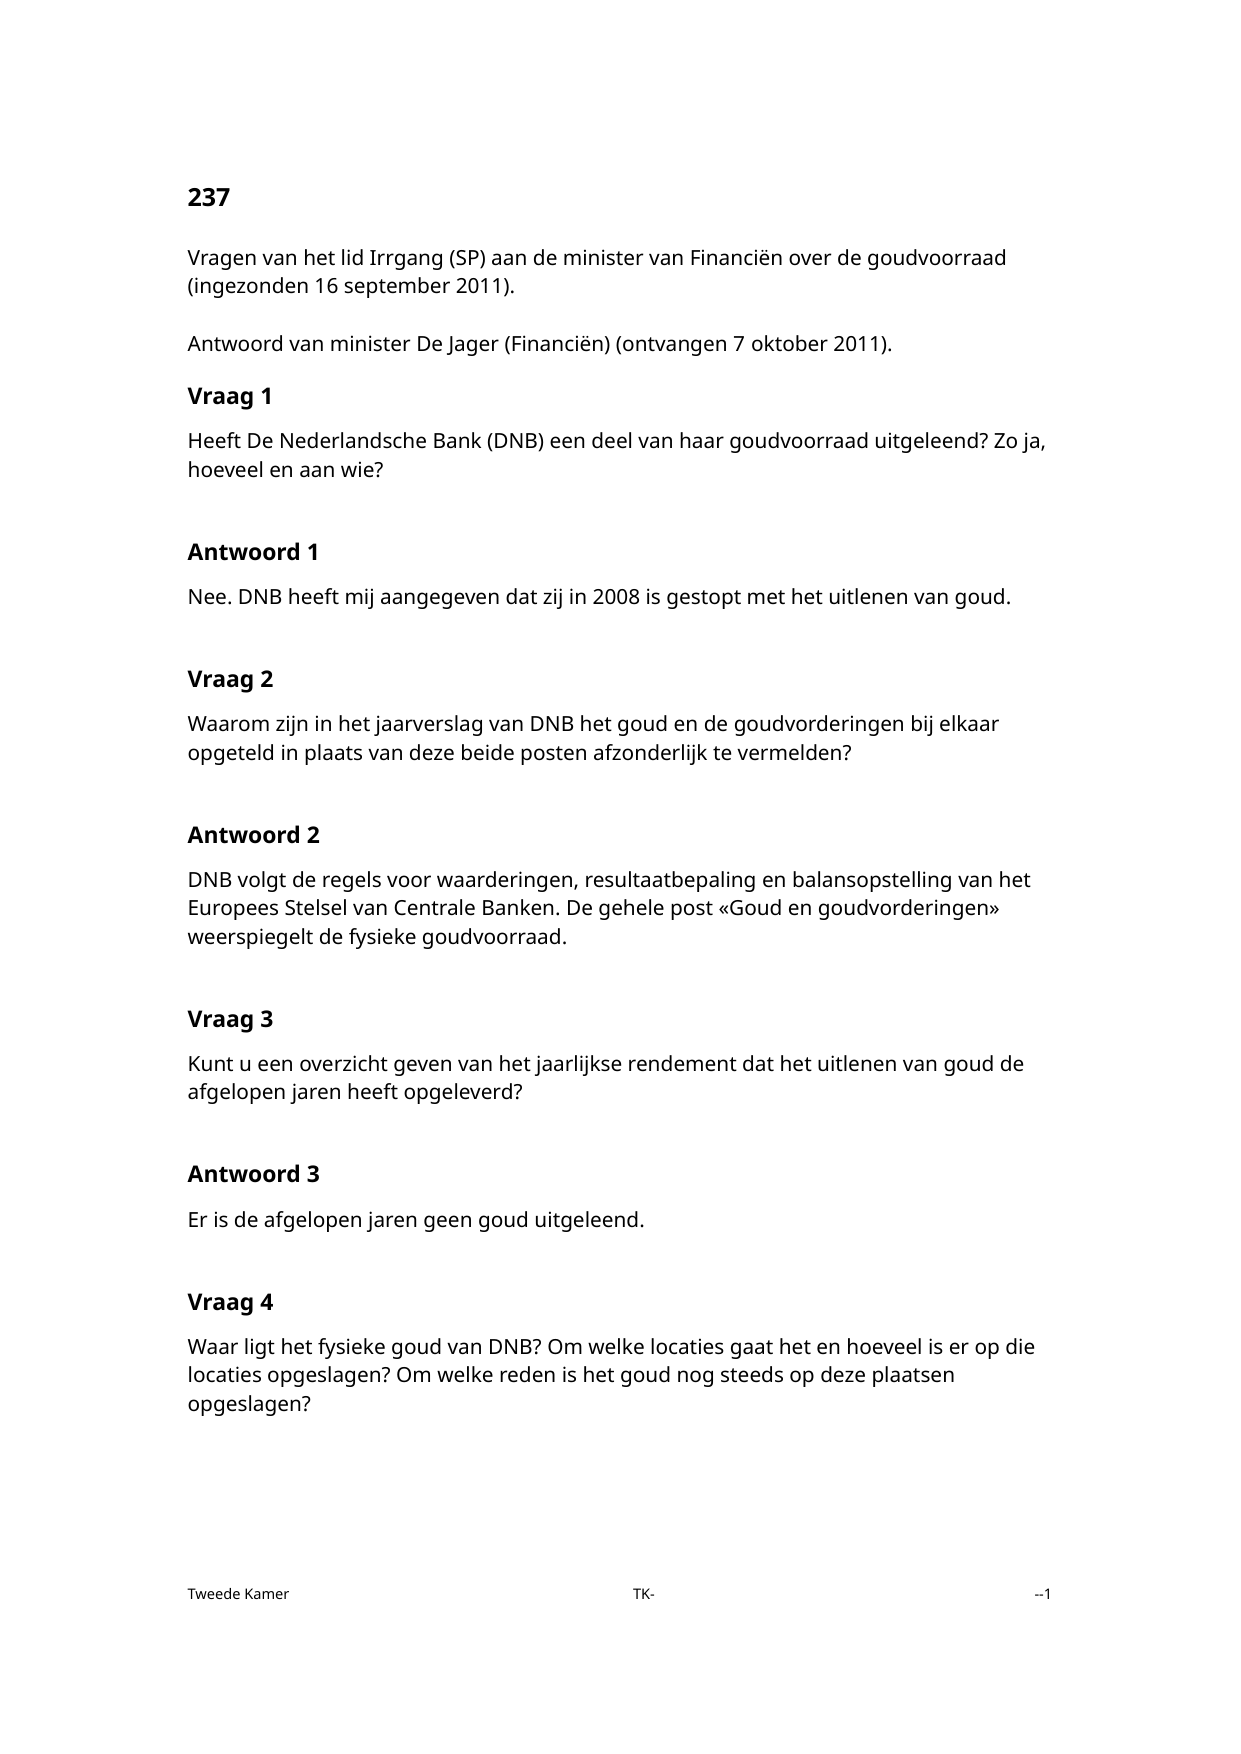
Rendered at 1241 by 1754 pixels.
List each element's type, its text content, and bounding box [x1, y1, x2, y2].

text Waar ligt het fysieke goud van DNB? Om welke locaties gaat het en hoeveel is er op die locaties opgeslagen? Om welke reden is het goud nog steeds op deze plaatsen opgeslagen? [187, 1332, 1053, 1417]
text Vragen van het lid Irrgang (SP) aan de minister van Financiën over de goudvoorraad (ingezonden 16 september 2011). [187, 243, 1053, 300]
subtitle Vraag 2 [187, 663, 1053, 694]
subtitle Antwoord 3 [187, 1158, 1053, 1190]
text Kunt u een overzicht geven van het jaarlijkse rendement dat het uitlenen van goud de afgelopen jaren heeft opgeleverd? [187, 1049, 1053, 1106]
subtitle Vraag 1 [187, 380, 1053, 412]
subtitle Vraag 4 [187, 1286, 1053, 1317]
text Heeft De Nederlandsche Bank (DNB) een deel van haar goudvoorraad uitgeleend? Zo ja, hoeveel en aan wie? [187, 427, 1053, 483]
text 237 [187, 179, 1053, 213]
subtitle Vraag 3 [187, 1003, 1053, 1034]
text Nee. DNB heeft mij aangegeven dat zij in 2008 is gestopt met het uitlenen van goud. [187, 582, 1053, 611]
text Er is de afgelopen jaren geen goud uitgeleend. [187, 1205, 1053, 1233]
text Waarom zijn in het jaarverslag van DNB het goud en de goudvorderingen bij elkaar opgeteld in plaats van deze beide posten afzonderlijk te vermelden? [187, 709, 1053, 766]
text DNB volgt de regels voor waarderingen, resultaatbepaling en balansopstelling van het Europees Stelsel van Centrale Banken. De gehele post «Goud en goudvorderingen» weerspiegelt de fysieke goudvoorraad. [187, 865, 1053, 950]
text Antwoord van minister De Jager (Financiën) (ontvangen 7 oktober 2011). [187, 329, 1053, 358]
subtitle Antwoord 2 [187, 819, 1053, 850]
subtitle Antwoord 1 [187, 536, 1053, 567]
